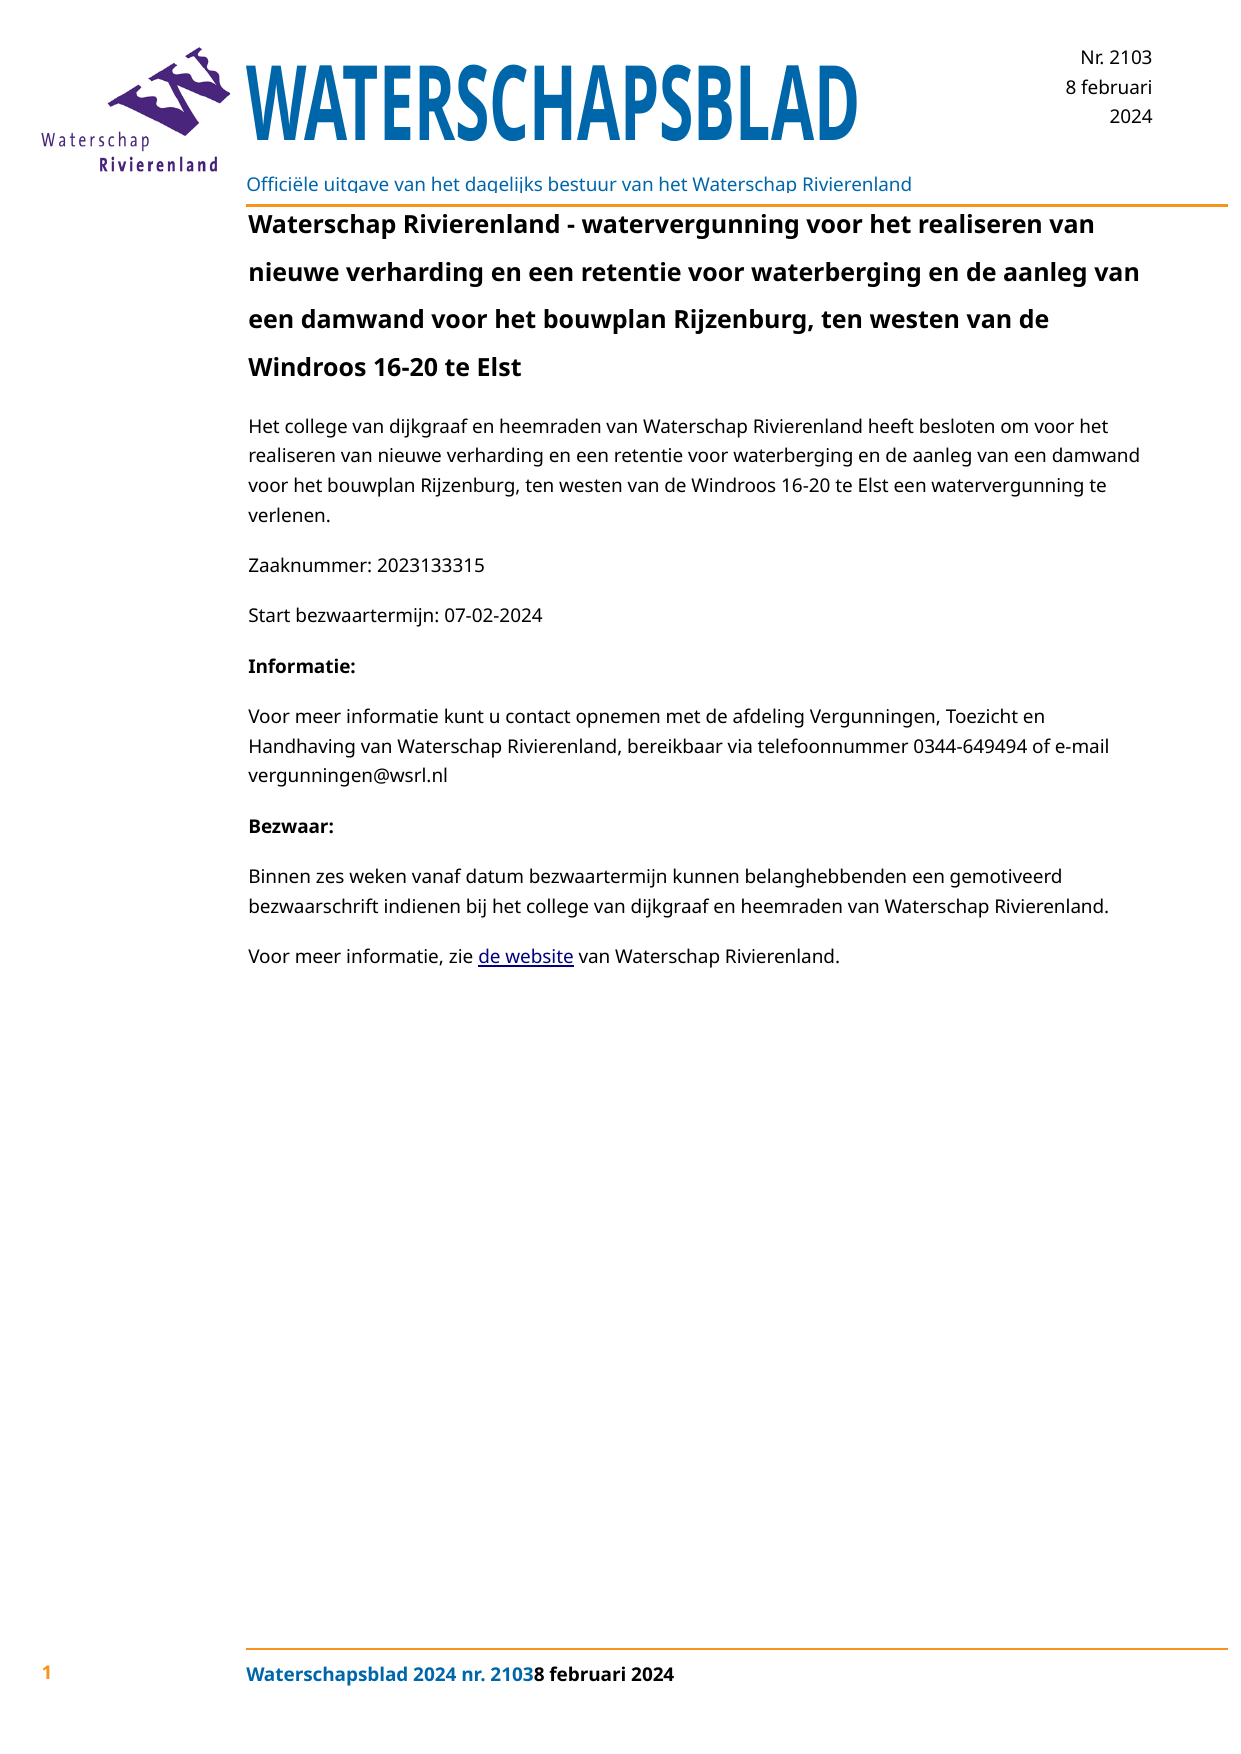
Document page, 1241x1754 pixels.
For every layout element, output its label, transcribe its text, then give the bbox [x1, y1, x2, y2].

text Bezwaar: [248, 813, 1152, 839]
text Het college van dijkgraaf en heemraden van Waterschap Rivierenland heeft besloten om voor het realiseren van nieuwe verharding en een retentie voor waterberging en de aanleg van een damwand voor het bouwplan Rijzenburg, ten westen van de Windroos 16-20 te Elst een watervergunning te verlenen. [248, 413, 1152, 528]
text Informatie: [248, 653, 1152, 679]
text Voor meer informatie, zie de website van Waterschap Rivierenland. [248, 943, 1152, 969]
text Binnen zes weken vanaf datum bezwaartermijn kunnen belanghebbenden een gemotiveerd bezwaarschrift indienen bij het college van dijkgraaf en heemraden van Waterschap Rivierenland. [248, 863, 1152, 919]
text Zaaknummer: 2023133315 [248, 552, 1152, 578]
picture [41, 47, 231, 172]
text Waterschap Rivierenland - watervergunning voor het realiseren van nieuwe verharding en een retentie voor waterberging en de aanleg van een damwand voor het bouwplan Rijzenburg, ten westen van de Windroos 16-20 te Elst [248, 207, 1152, 384]
text Voor meer informatie kunt u contact opnemen met de afdeling Vergunningen, Toezicht en Handhaving van Waterschap Rivierenland, bereikbaar via telefoonnummer 0344-649494 of e-mail vergunningen@wsrl.nl [248, 703, 1152, 788]
text Start bezwaartermijn: 07-02-2024 [248, 603, 1152, 628]
